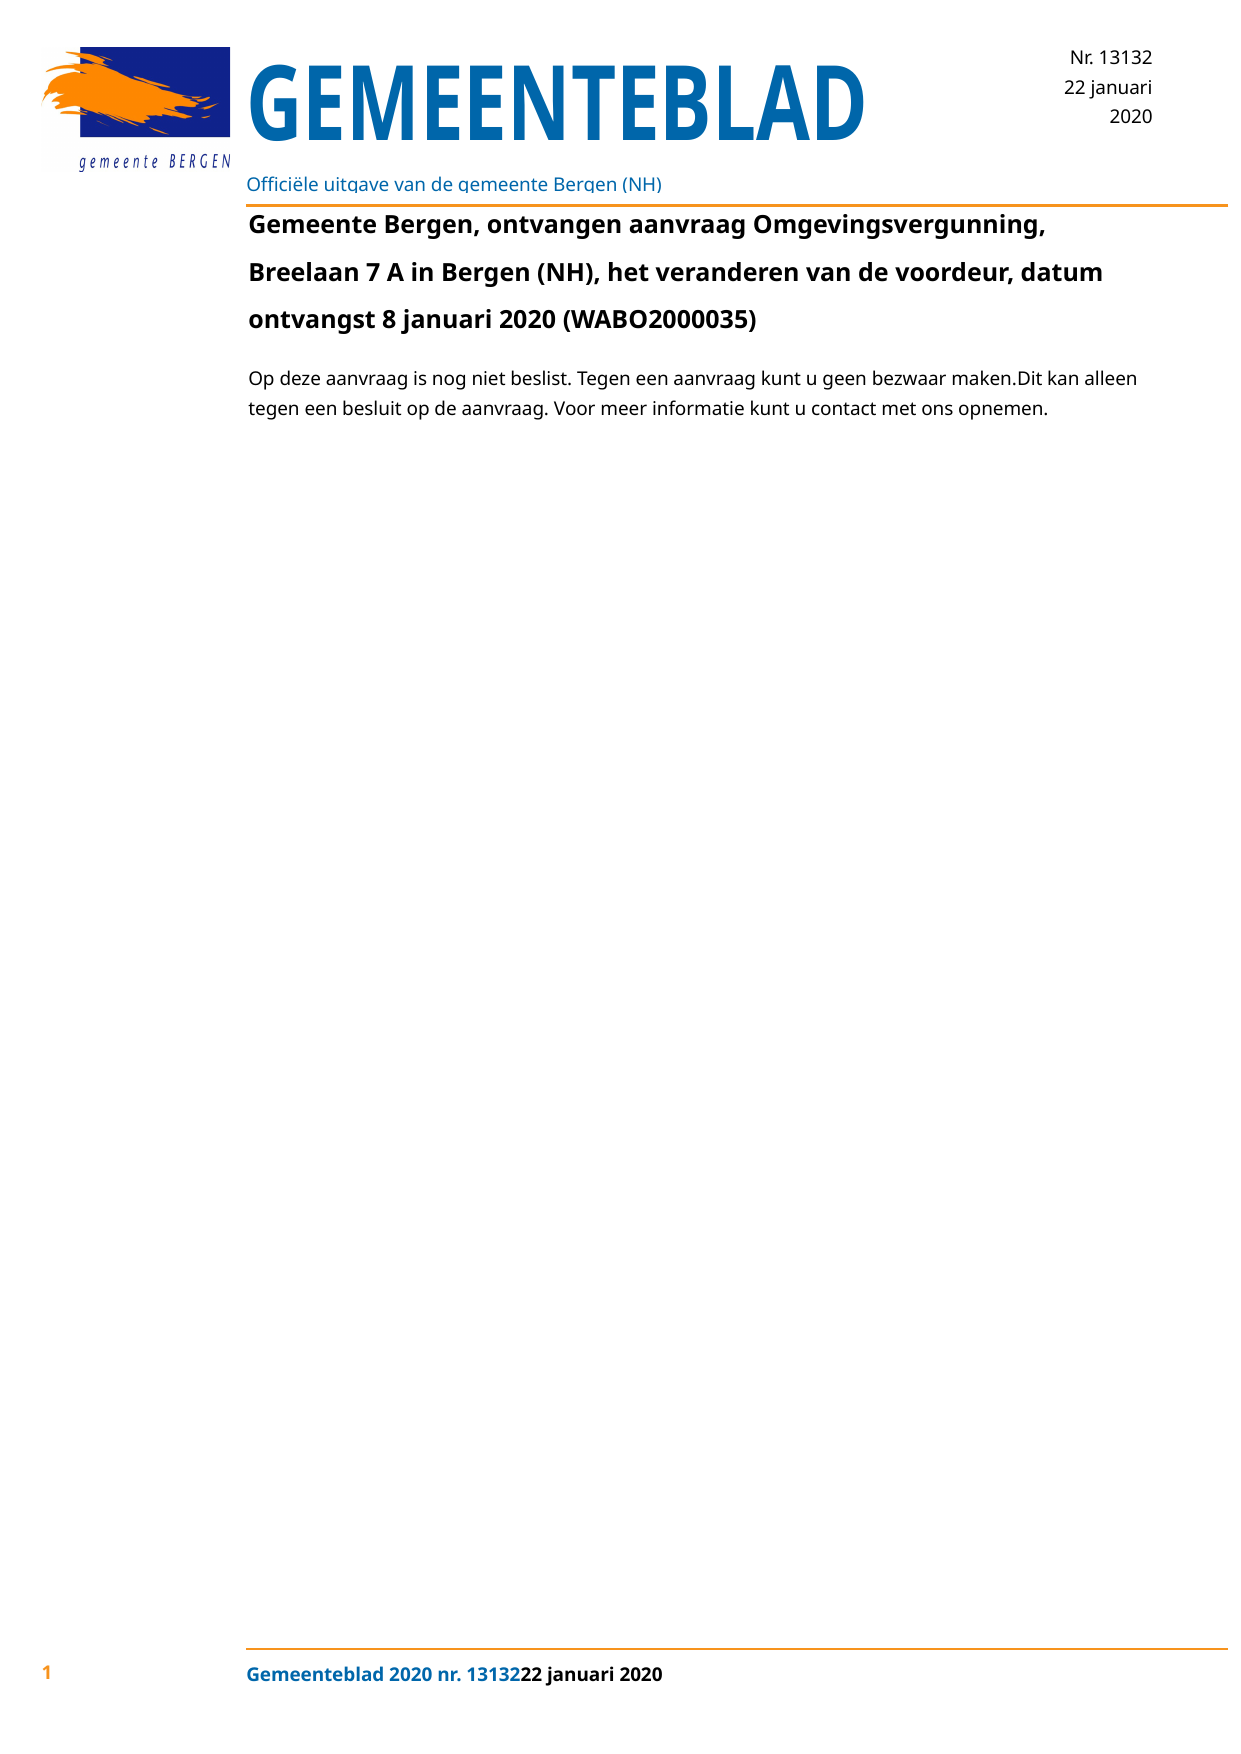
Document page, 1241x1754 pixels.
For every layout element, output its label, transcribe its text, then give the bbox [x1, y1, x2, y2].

text Op deze aanvraag is nog niet beslist. Tegen een aanvraag kunt u geen bezwaar maken.Dit kan alleen tegen een besluit op de aanvraag. Voor meer informatie kunt u contact met ons opnemen. [248, 366, 1152, 421]
picture [41, 47, 231, 172]
text Gemeente Bergen, ontvangen aanvraag Omgevingsvergunning, Breelaan 7 A in Bergen (NH), het veranderen van de voordeur, datum ontvangst 8 januari 2020 (WABO2000035) [248, 207, 1152, 336]
